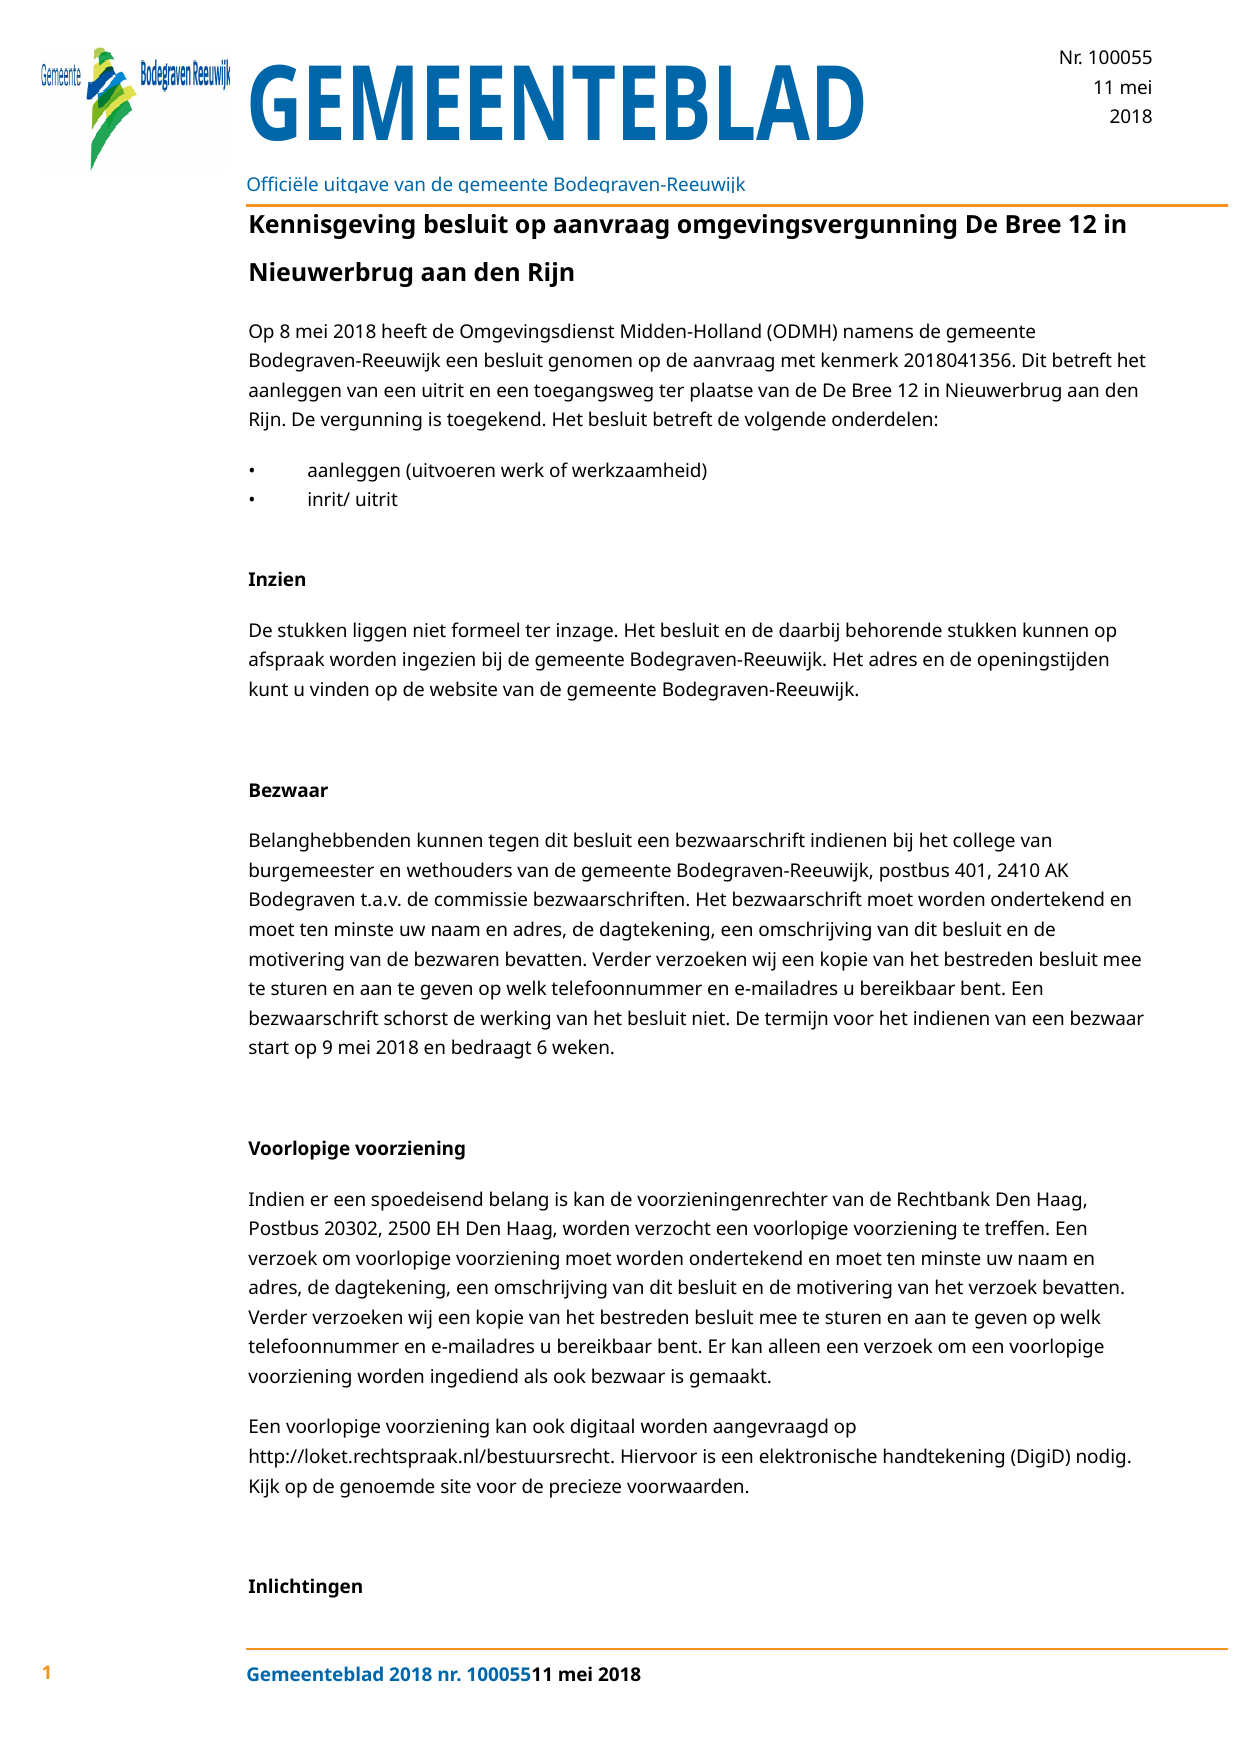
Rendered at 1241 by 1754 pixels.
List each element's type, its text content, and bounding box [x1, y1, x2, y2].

text Inlichtingen [248, 1574, 1152, 1599]
picture [41, 47, 231, 172]
list aanleggen (uitvoeren werk of werkzaamheid) [248, 457, 1152, 483]
text Voorlopige voorziening [248, 1135, 1152, 1161]
text Inzien [248, 567, 1152, 592]
text Op 8 mei 2018 heeft de Omgevingsdienst Midden-Holland (ODMH) namens de gemeente Bodegraven-Reeuwijk een besluit genomen op de aanvraag met kenmerk 2018041356. Dit betreft het aanleggen van een uitrit en een toegangsweg ter plaatse van de De Bree 12 in Nieuwerbrug aan den Rijn. De vergunning is toegekend. Het besluit betreft de volgende onderdelen: [248, 318, 1152, 432]
text Kennisgeving besluit op aanvraag omgevingsvergunning De Bree 12 in Nieuwerbrug aan den Rijn [248, 207, 1152, 288]
list inrit/ uitrit [248, 487, 1152, 512]
text Belanghebbenden kunnen tegen dit besluit een bezwaarschrift indienen bij het college van burgemeester en wethouders van de gemeente Bodegraven-Reeuwijk, postbus 401, 2410 AK Bodegraven t.a.v. de commissie bezwaarschriften. Het bezwaarschrift moet worden ondertekend en moet ten minste uw naam en adres, de dagtekening, een omschrijving van dit besluit en de motivering van de bezwaren bevatten. Verder verzoeken wij een kopie van het bestreden besluit mee te sturen en aan te geven op welk telefoonnummer en e-mailadres u bereikbaar bent. Een bezwaarschrift schorst de werking van het besluit niet. De termijn voor het indienen van een bezwaar start op 9 mei 2018 en bedraagt 6 weken. [248, 827, 1152, 1060]
text De stukken liggen niet formeel ter inzage. Het besluit en de daarbij behorende stukken kunnen op afspraak worden ingezien bij de gemeente Bodegraven-Reeuwijk. Het adres en de openingstijden kunt u vinden op de website van de gemeente Bodegraven-Reeuwijk. [248, 617, 1152, 702]
text Bezwaar [248, 777, 1152, 803]
text Indien er een spoedeisend belang is kan de voorzieningenrechter van de Rechtbank Den Haag, Postbus 20302, 2500 EH Den Haag, worden verzocht een voorlopige voorziening te treffen. Een verzoek om voorlopige voorziening moet worden ondertekend en moet ten minste uw naam en adres, de dagtekening, een omschrijving van dit besluit en de motivering van het verzoek bevatten. Verder verzoeken wij een kopie van het bestreden besluit mee te sturen en aan te geven op welk telefoonnummer en e-mailadres u bereikbaar bent. Er kan alleen een verzoek om een voorlopige voorziening worden ingediend als ook bezwaar is gemaakt. [248, 1186, 1152, 1389]
text Een voorlopige voorziening kan ook digitaal worden aangevraagd op http://loket.rechtspraak.nl/bestuursrecht. Hiervoor is een elektronische handtekening (DigiD) nodig. Kijk op de genoemde site voor de precieze voorwaarden. [248, 1414, 1152, 1499]
